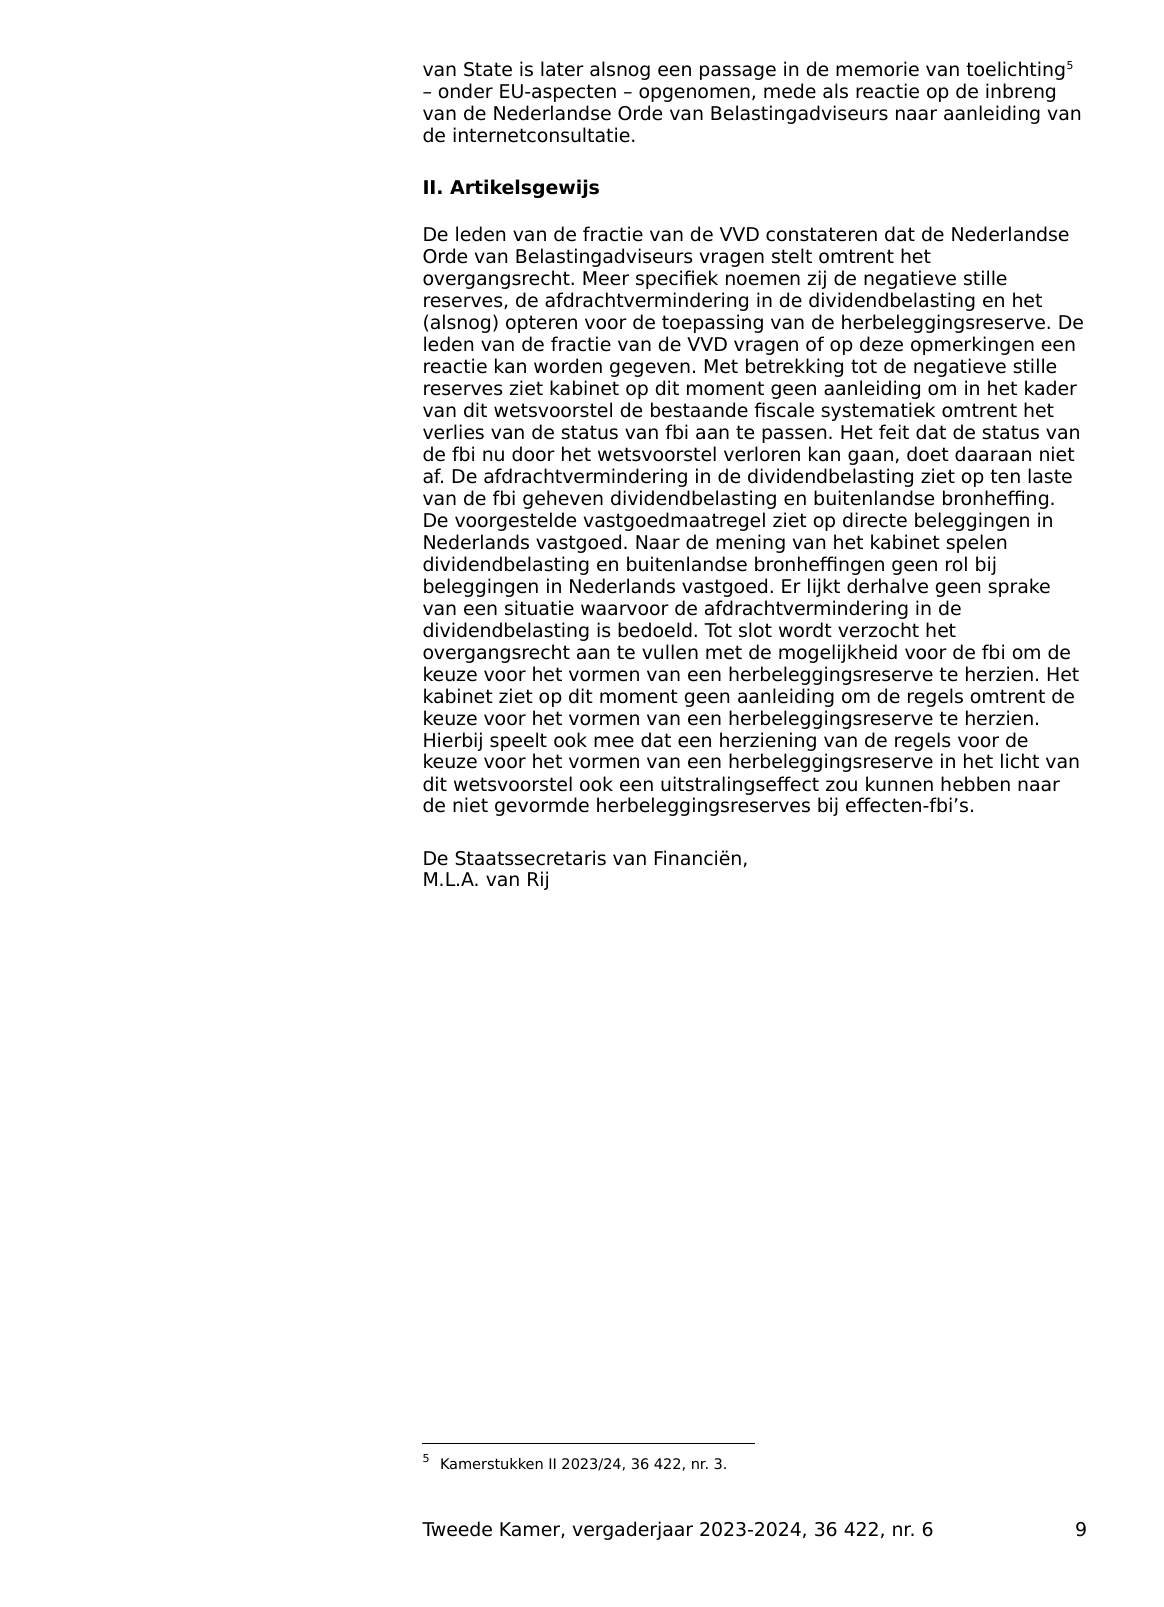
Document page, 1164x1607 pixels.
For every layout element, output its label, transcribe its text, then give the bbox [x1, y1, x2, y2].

text Kamerstukken II 2023/24, 36 422, nr. 3. [422, 1452, 1087, 1474]
text De Staatssecretaris van Financiën, M.L.A. van Rij [422, 847, 1087, 891]
text van State is later alsnog een passage in de memorie van toelichting – onder EU-aspecten – opgenomen, mede als reactie op de inbreng van de Nederlandse Orde van Belastingadviseurs naar aanleiding van de internetconsultatie. [422, 59, 1087, 147]
text De leden van de fractie van de VVD constateren dat de Nederlandse Orde van Belastingadviseurs vragen stelt omtrent het overgangsrecht. Meer specifiek noemen zij de negatieve stille reserves, de afdrachtvermindering in de dividendbelasting en het (alsnog) opteren voor de toepassing van de herbeleggingsreserve. De leden van de fractie van de VVD vragen of op deze opmerkingen een reactie kan worden gegeven. Met betrekking tot de negatieve stille reserves ziet kabinet op dit moment geen aanleiding om in het kader van dit wetsvoorstel de bestaande fiscale systematiek omtrent het verlies van de status van fbi aan te passen. Het feit dat de status van de fbi nu door het wetsvoorstel verloren kan gaan, doet daaraan niet af. De afdrachtvermindering in de dividendbelasting ziet op ten laste van de fbi geheven dividendbelasting en buitenlandse bronheffing. De voorgestelde vastgoedmaatregel ziet op directe beleggingen in Nederlands vastgoed. Naar de mening van het kabinet spelen dividendbelasting en buitenlandse bronheffingen geen rol bij beleggingen in Nederlands vastgoed. Er lijkt derhalve geen sprake van een situatie waarvoor de afdrachtvermindering in de dividendbelasting is bedoeld. Tot slot wordt verzocht het overgangsrecht aan te vullen met de mogelijkheid voor de fbi om de keuze voor het vormen van een herbeleggingsreserve te herzien. Het kabinet ziet op dit moment geen aanleiding om de regels omtrent de keuze voor het vormen van een herbeleggingsreserve te herzien. Hierbij speelt ook mee dat een herziening van de regels voor de keuze voor het vormen van een herbeleggingsreserve in het licht van dit wetsvoorstel ook een uitstralingseffect zou kunnen hebben naar de niet gevormde herbeleggingsreserves bij effecten-fbi’s. [422, 224, 1087, 817]
subtitle II. Artikelsgewijs [422, 177, 1087, 199]
